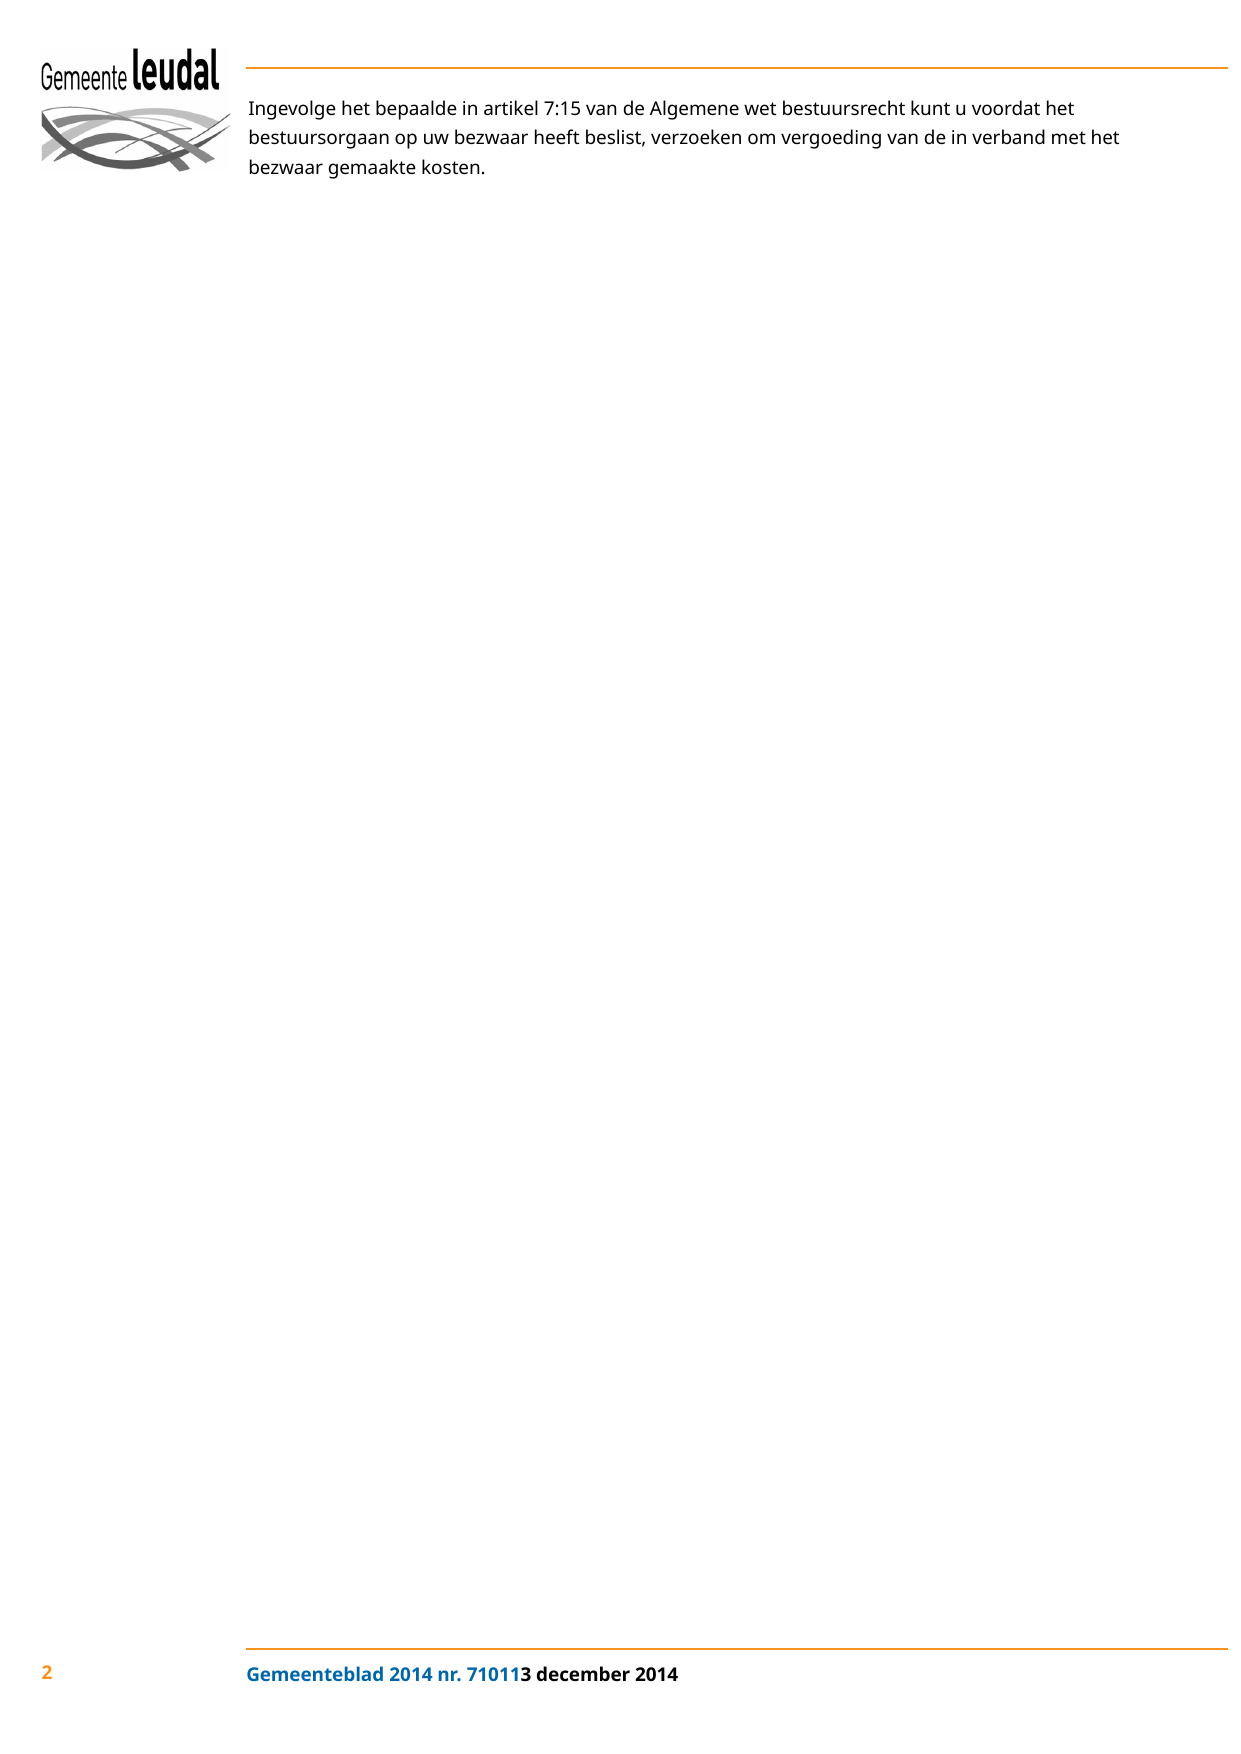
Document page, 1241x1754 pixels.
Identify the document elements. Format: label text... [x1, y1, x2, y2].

text Ingevolge het bepaalde in artikel 7:15 van de Algemene wet bestuursrecht kunt u voordat het bestuursorgaan op uw bezwaar heeft beslist, verzoeken om vergoeding van de in verband met het bezwaar gemaakte kosten. [248, 95, 1152, 180]
picture [41, 47, 231, 172]
